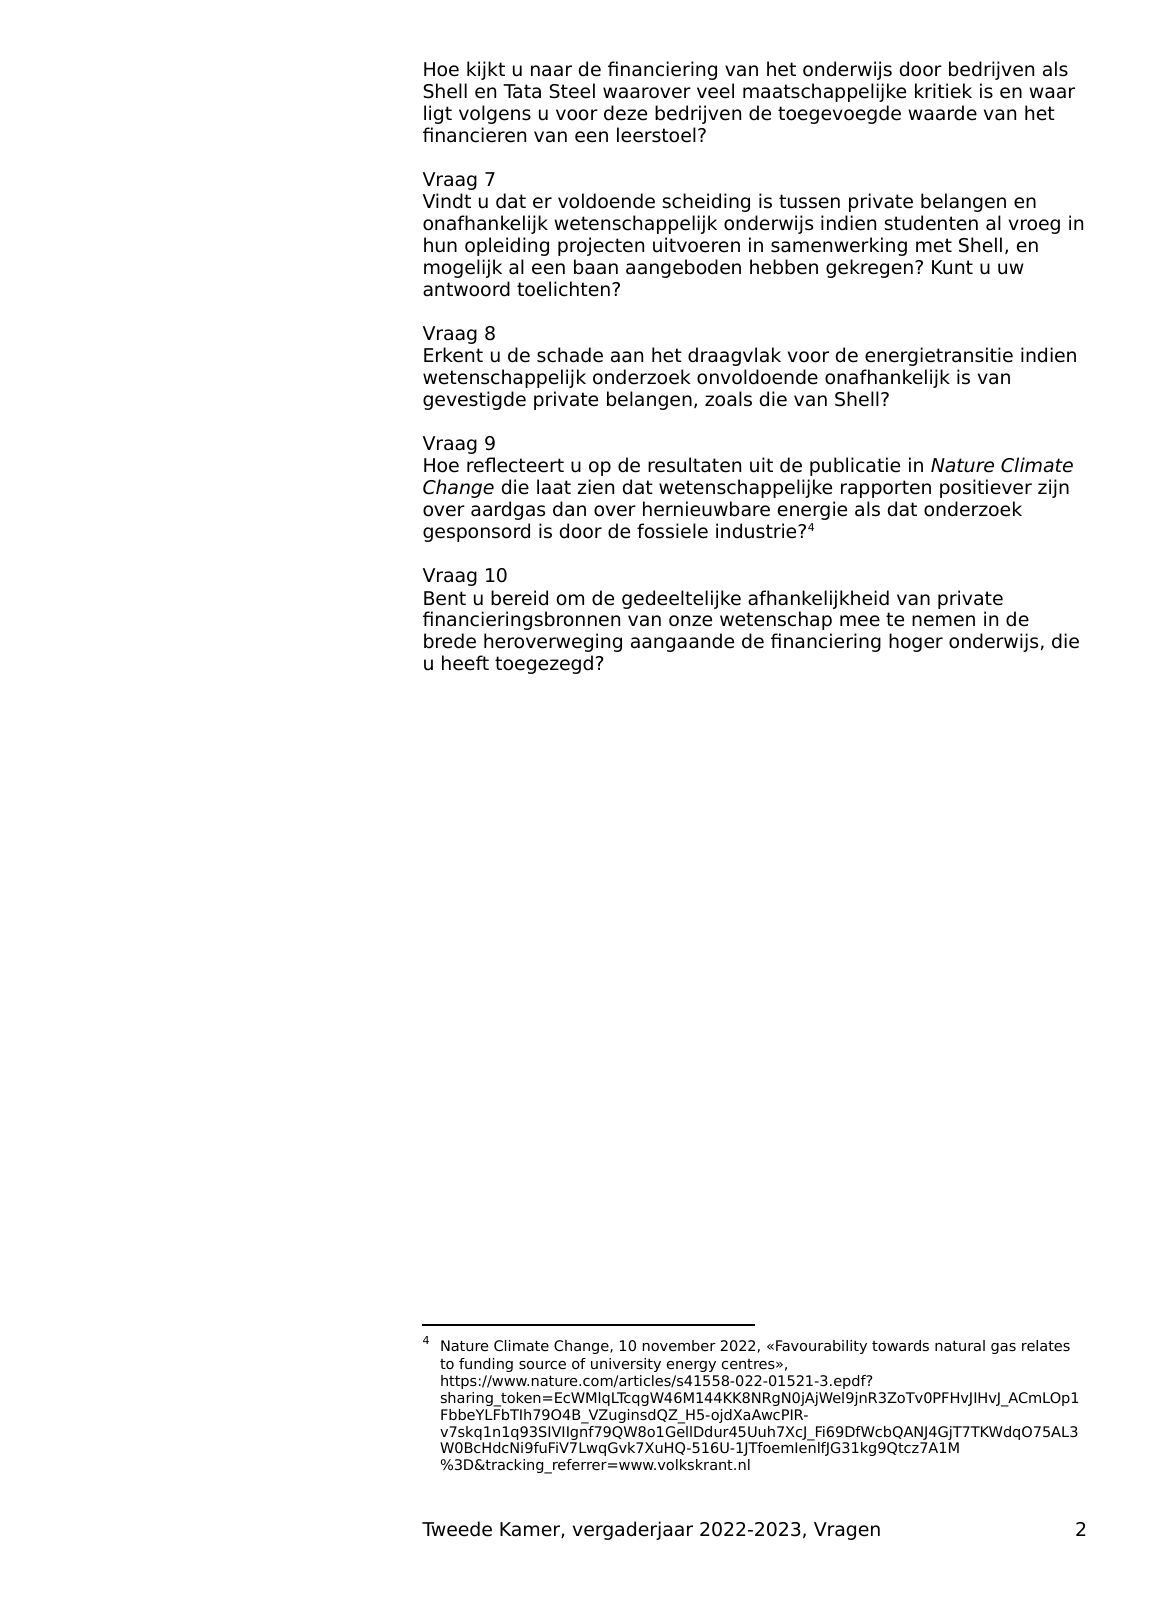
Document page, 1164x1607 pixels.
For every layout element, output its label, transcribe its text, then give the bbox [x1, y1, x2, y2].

text Vraag 10 [422, 565, 1087, 587]
text Hoe kijkt u naar de financiering van het onderwijs door bedrijven als Shell en Tata Steel waarover veel maatschappelijke kritiek is en waar ligt volgens u voor deze bedrijven de toegevoegde waarde van het financieren van een leerstoel? [422, 59, 1087, 147]
text Nature Climate Change, 10 november 2022, «Favourability towards natural gas relates to funding source of university energy centres», https://www.nature.com/articles/s41558-022-01521-3.epdf?sharing_token=EcWMlqLTcqgW46M144KK8NRgN0jAjWel9jnR3ZoTv0PFHvJIHvJ_ACmLOp1FbbeYLFbTIh79O4B_VZuginsdQZ_H5-ojdXaAwcPIR-v7skq1n1q93SIVIIgnf79QW8o1GellDdur45Uuh7XcJ_Fi69DfWcbQANJ4GjT7TKWdqO75AL3W0BcHdcNi9fuFiV7LwqGvk7XuHQ-516U-1JTfoemIenlfJG31kg9Qtcz7A1M%3D&tracking_referrer=www.volkskrant.nl [422, 1334, 1087, 1474]
text Bent u bereid om de gedeeltelijke afhankelijkheid van private financieringsbronnen van onze wetenschap mee te nemen in de brede heroverweging aangaande de financiering hoger onderwijs, die u heeft toegezegd? [422, 587, 1087, 675]
text Erkent u de schade aan het draagvlak voor de energietransitie indien wetenschappelijk onderzoek onvoldoende onafhankelijk is van gevestigde private belangen, zoals die van Shell? [422, 345, 1087, 411]
text Vraag 8 [422, 323, 1087, 345]
text Vraag 7 [422, 169, 1087, 191]
text Hoe reflecteert u op de resultaten uit de publicatie in Nature Climate Change die laat zien dat wetenschappelijke rapporten positiever zijn over aardgas dan over hernieuwbare energie als dat onderzoek gesponsord is door de fossiele industrie? [422, 455, 1087, 543]
text Vraag 9 [422, 433, 1087, 455]
text Vindt u dat er voldoende scheiding is tussen private belangen en onafhankelijk wetenschappelijk onderwijs indien studenten al vroeg in hun opleiding projecten uitvoeren in samenwerking met Shell, en mogelijk al een baan aangeboden hebben gekregen? Kunt u uw antwoord toelichten? [422, 191, 1087, 301]
